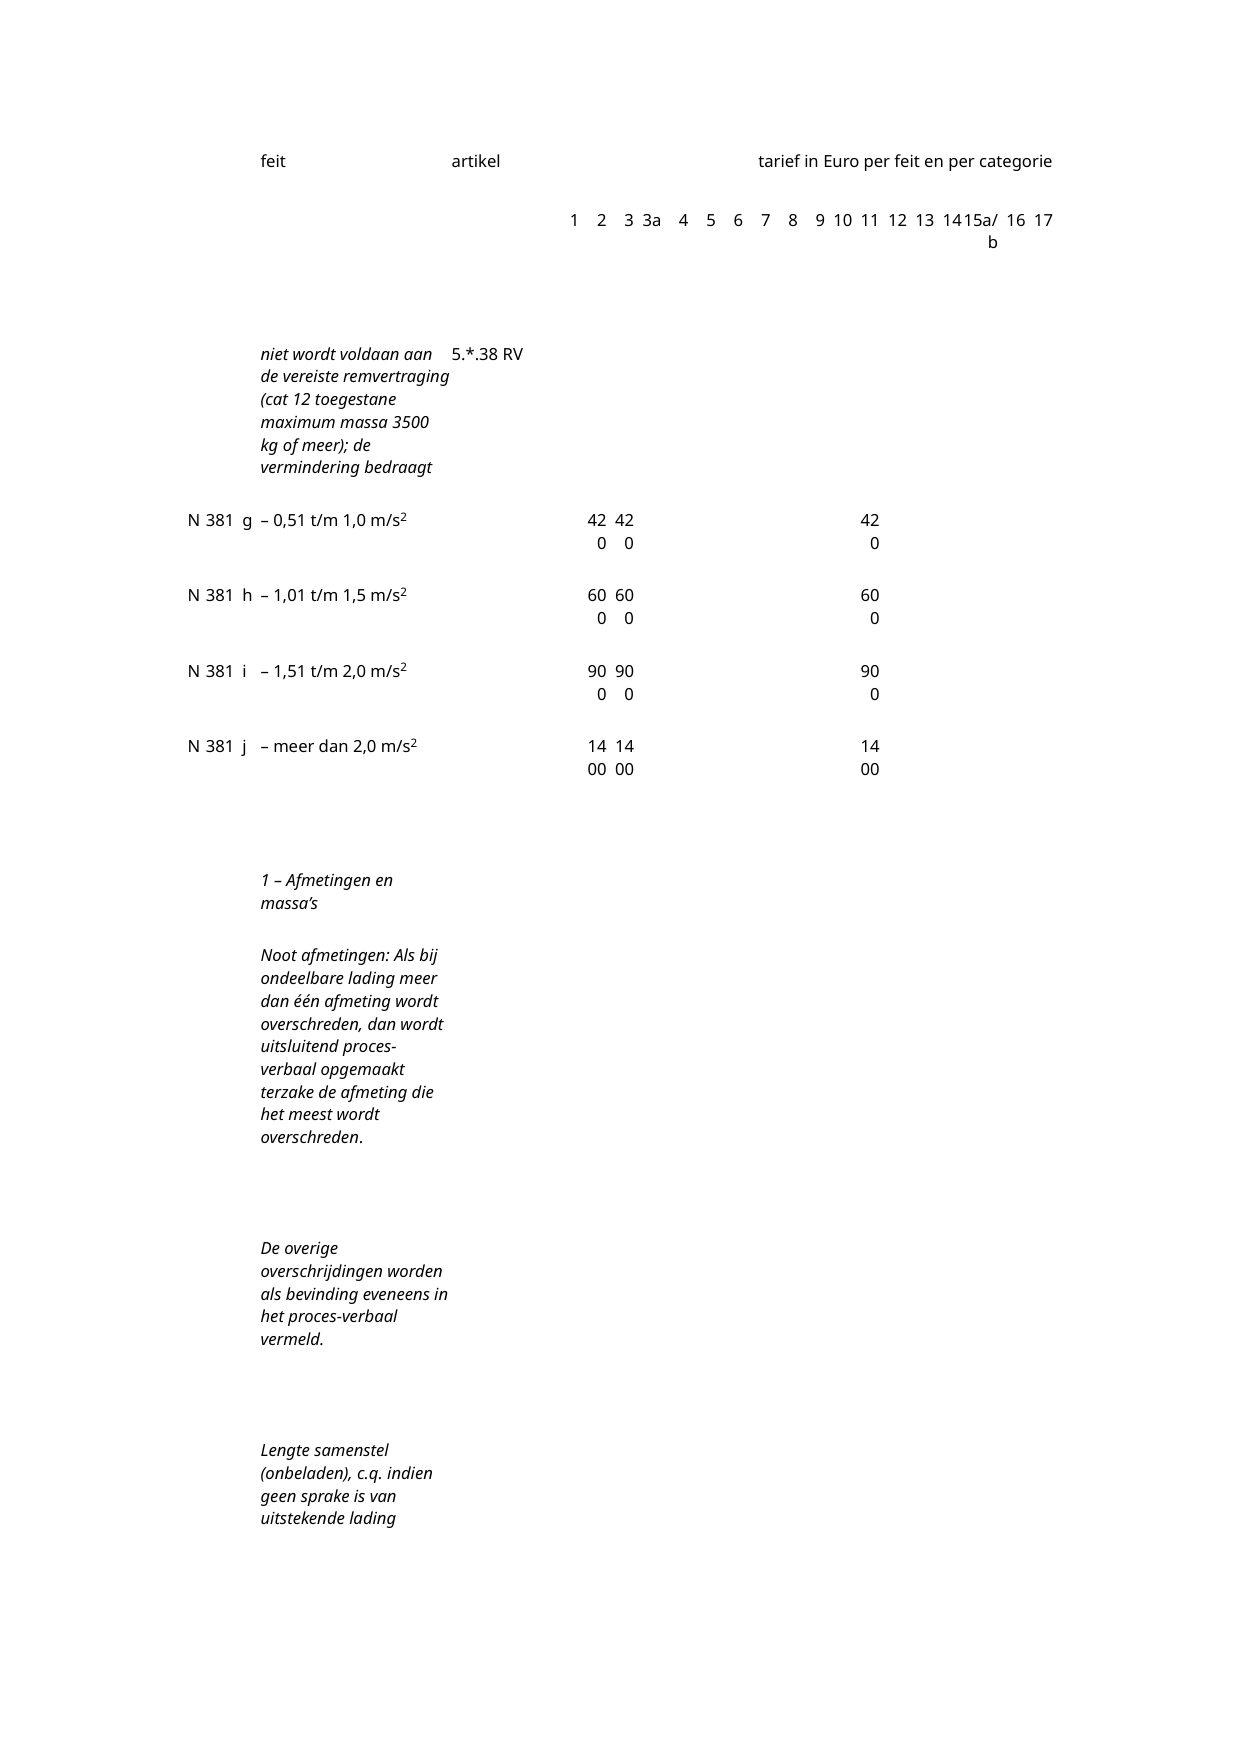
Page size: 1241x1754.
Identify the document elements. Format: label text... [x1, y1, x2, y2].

table_cell [825, 1439, 852, 1560]
table_cell 8 [770, 209, 797, 284]
table_cell [716, 1439, 743, 1560]
table_cell [206, 1237, 242, 1380]
table_cell [260, 1380, 451, 1439]
table_cell [998, 869, 1025, 944]
table_cell [852, 1179, 879, 1237]
table_cell 1400 [606, 735, 634, 810]
table_cell 11 [852, 209, 879, 284]
table_cell – 0,51 t/m 1,0 m/s2 [260, 509, 451, 584]
table_cell [770, 1237, 797, 1380]
table_cell [688, 1439, 716, 1560]
table_header [188, 150, 206, 208]
table_cell [206, 944, 242, 1178]
table_cell [770, 659, 797, 735]
table_cell [852, 284, 879, 342]
table_cell [879, 584, 907, 659]
table_cell [634, 944, 661, 1178]
table_cell [907, 1179, 934, 1237]
table_cell [716, 869, 743, 944]
table_cell [688, 342, 716, 508]
table_cell [879, 944, 907, 1178]
table_cell [451, 944, 552, 1178]
table_cell [634, 735, 661, 810]
table_cell 900 [852, 659, 879, 735]
table_cell [188, 342, 206, 508]
table_cell [998, 584, 1025, 659]
table_cell [879, 1237, 907, 1380]
table_cell [552, 1439, 579, 1560]
table_cell [716, 1380, 743, 1439]
table_cell [852, 1237, 879, 1380]
table_cell [1025, 869, 1053, 944]
table_cell [743, 284, 770, 342]
table_cell 5 [688, 209, 716, 284]
table_cell [798, 584, 825, 659]
table_cell [661, 659, 688, 735]
table_cell [188, 1439, 206, 1560]
table_cell [688, 584, 716, 659]
table_cell [825, 342, 852, 508]
table_cell Noot afmetingen: Als bij ondeelbare lading meer dan één afmeting wordt overschreden, dan wordt uitsluitend proces-verbaal opgemaakt terzake de afmeting die het meest wordt overschreden. [260, 944, 451, 1178]
table_cell [716, 735, 743, 810]
table_cell [242, 209, 260, 284]
table_cell [451, 735, 552, 810]
table_cell [961, 1380, 998, 1439]
table_header tarief in Euro per feit en per categorie [552, 150, 1053, 208]
table_cell [552, 1380, 579, 1439]
table_cell 600 [579, 584, 606, 659]
table_cell [770, 944, 797, 1178]
table_cell N [188, 584, 206, 659]
table_cell [798, 284, 825, 342]
table_cell [907, 1380, 934, 1439]
table_cell [606, 1179, 634, 1237]
table_cell [825, 1237, 852, 1380]
table_cell [634, 509, 661, 584]
table_cell [934, 944, 961, 1178]
table_cell [242, 284, 260, 342]
table_cell [934, 1237, 961, 1380]
table_cell [798, 810, 825, 869]
table_cell 16 [998, 209, 1025, 284]
table_cell [907, 1439, 934, 1560]
table_cell De overige overschrijdingen worden als bevinding eveneens in het proces-verbaal vermeld. [260, 1237, 451, 1380]
table_cell [451, 659, 552, 735]
table_cell [879, 735, 907, 810]
table_cell [661, 342, 688, 508]
table_cell 420 [606, 509, 634, 584]
table_cell [606, 342, 634, 508]
table_cell [188, 1237, 206, 1380]
table_cell 12 [879, 209, 907, 284]
table_cell [961, 1237, 998, 1380]
table_cell [798, 1179, 825, 1237]
table_cell [961, 944, 998, 1178]
table_cell [934, 584, 961, 659]
table_cell [242, 1439, 260, 1560]
table_cell 14 [934, 209, 961, 284]
table_cell [579, 869, 606, 944]
table_cell [961, 810, 998, 869]
table_cell [934, 342, 961, 508]
table_cell 600 [852, 584, 879, 659]
table_cell [907, 1237, 934, 1380]
table_cell [743, 1439, 770, 1560]
table_cell [879, 509, 907, 584]
table_cell [879, 869, 907, 944]
table_cell [743, 342, 770, 508]
table_cell [1025, 509, 1053, 584]
table_cell [260, 810, 451, 869]
table_cell [852, 342, 879, 508]
table_cell [1025, 1380, 1053, 1439]
table_cell [934, 284, 961, 342]
table_cell [770, 1179, 797, 1237]
table_cell [206, 1380, 242, 1439]
table_cell [606, 1380, 634, 1439]
table_cell 10 [825, 209, 852, 284]
table_cell [579, 944, 606, 1178]
table_cell [798, 342, 825, 508]
table_cell [998, 1179, 1025, 1237]
table_cell Lengte samenstel (onbeladen), c.q. indien geen sprake is van uitstekende lading [260, 1439, 451, 1560]
table_cell [206, 1179, 242, 1237]
table_cell [998, 342, 1025, 508]
table_cell [188, 1179, 206, 1237]
table_cell [852, 944, 879, 1178]
table_cell [188, 944, 206, 1178]
table_cell [998, 1380, 1025, 1439]
table_cell [907, 584, 934, 659]
table_cell [907, 810, 934, 869]
table_cell [716, 1237, 743, 1380]
table_cell [743, 584, 770, 659]
table_cell [998, 944, 1025, 1178]
table_cell [770, 1439, 797, 1560]
table_cell [743, 659, 770, 735]
table_cell 600 [606, 584, 634, 659]
table_cell [206, 209, 242, 284]
table_cell [242, 342, 260, 508]
table_cell [770, 342, 797, 508]
table_cell [825, 735, 852, 810]
table_cell [1025, 944, 1053, 1178]
table_cell [579, 1380, 606, 1439]
table_cell [661, 1380, 688, 1439]
table_cell [998, 735, 1025, 810]
table_cell [716, 584, 743, 659]
table_cell [1025, 284, 1053, 342]
table_cell [879, 659, 907, 735]
table_cell [743, 1380, 770, 1439]
table_cell [825, 869, 852, 944]
table_cell [770, 735, 797, 810]
table_cell 1400 [579, 735, 606, 810]
table_cell [451, 1179, 552, 1237]
table_cell N [188, 735, 206, 810]
table_cell [825, 810, 852, 869]
table_cell [206, 810, 242, 869]
table_cell [451, 209, 552, 284]
table_cell [770, 810, 797, 869]
table_cell [825, 509, 852, 584]
table_cell [206, 869, 242, 944]
table_cell [579, 1237, 606, 1380]
table_cell [798, 1439, 825, 1560]
table_cell [579, 810, 606, 869]
table_cell [242, 1380, 260, 1439]
table_cell [961, 284, 998, 342]
table_cell [770, 869, 797, 944]
table_cell [661, 869, 688, 944]
table_cell [961, 1439, 998, 1560]
table_cell [606, 284, 634, 342]
table_cell [688, 284, 716, 342]
table_cell [552, 284, 579, 342]
table_cell [552, 810, 579, 869]
table_cell [907, 944, 934, 1178]
table_cell [1025, 342, 1053, 508]
table_cell [934, 1380, 961, 1439]
table_cell 4 [661, 209, 688, 284]
table_cell h [242, 584, 260, 659]
table_cell [688, 659, 716, 735]
table_cell [552, 584, 579, 659]
table_cell [716, 509, 743, 584]
table_cell [879, 1380, 907, 1439]
table_cell [661, 584, 688, 659]
table_header feit [260, 150, 451, 208]
table_cell [634, 1439, 661, 1560]
table_cell [907, 342, 934, 508]
table_cell [716, 810, 743, 869]
table_cell [879, 1439, 907, 1560]
table_cell [188, 209, 206, 284]
table_cell 6 [716, 209, 743, 284]
table_cell [798, 869, 825, 944]
table_cell – meer dan 2,0 m/s2 [260, 735, 451, 810]
table_cell [770, 284, 797, 342]
table_cell [188, 284, 206, 342]
table_cell 2 [579, 209, 606, 284]
table_cell [998, 509, 1025, 584]
table_cell 420 [579, 509, 606, 584]
table_cell [798, 659, 825, 735]
table_cell [825, 284, 852, 342]
table_cell [825, 1179, 852, 1237]
table_cell [1025, 810, 1053, 869]
table_cell – 1,01 t/m 1,5 m/s2 [260, 584, 451, 659]
table_cell [961, 1179, 998, 1237]
table_cell [606, 810, 634, 869]
table_cell [606, 1237, 634, 1380]
table_cell [579, 1439, 606, 1560]
table_cell 900 [606, 659, 634, 735]
table_cell [879, 1179, 907, 1237]
table_cell [688, 1380, 716, 1439]
table_cell [852, 810, 879, 869]
table_cell [661, 1439, 688, 1560]
table_cell [661, 1237, 688, 1380]
table_cell [188, 1380, 206, 1439]
table_cell [852, 1439, 879, 1560]
table_cell [661, 810, 688, 869]
table_cell [688, 944, 716, 1178]
table_cell 900 [579, 659, 606, 735]
table_cell [825, 1380, 852, 1439]
table_cell [634, 1380, 661, 1439]
table_header artikel [451, 150, 552, 208]
table_cell [552, 1179, 579, 1237]
table_cell [743, 509, 770, 584]
table_cell [1025, 735, 1053, 810]
table_cell [634, 810, 661, 869]
table_cell [716, 659, 743, 735]
table_cell [688, 810, 716, 869]
table_cell 9 [798, 209, 825, 284]
table_cell 7 [743, 209, 770, 284]
table_cell [1025, 1439, 1053, 1560]
table_cell [242, 1179, 260, 1237]
table_cell [1025, 584, 1053, 659]
table_cell [743, 1179, 770, 1237]
table_cell [451, 509, 552, 584]
table_cell [688, 869, 716, 944]
table_cell [552, 735, 579, 810]
table_cell 1 [552, 209, 579, 284]
table_cell [242, 869, 260, 944]
table_cell [606, 944, 634, 1178]
table_cell [552, 1237, 579, 1380]
table_cell [661, 509, 688, 584]
table_cell [260, 1179, 451, 1237]
table_cell [1025, 1179, 1053, 1237]
table_cell [451, 1237, 552, 1380]
table_cell [743, 735, 770, 810]
table_cell 381 [206, 659, 242, 735]
table_cell 420 [852, 509, 879, 584]
table_cell [451, 1380, 552, 1439]
table_cell [998, 810, 1025, 869]
table_cell [206, 342, 242, 508]
table_cell [743, 810, 770, 869]
table_cell [242, 1237, 260, 1380]
table_cell [907, 659, 934, 735]
table_cell [579, 1179, 606, 1237]
table_cell 17 [1025, 209, 1053, 284]
table_cell [242, 810, 260, 869]
table_cell [716, 1179, 743, 1237]
table_cell [934, 1439, 961, 1560]
table_cell [879, 342, 907, 508]
table_cell [961, 509, 998, 584]
table_cell [934, 509, 961, 584]
table_cell [998, 284, 1025, 342]
table_cell [798, 944, 825, 1178]
table_cell [798, 1380, 825, 1439]
table_cell [552, 342, 579, 508]
table_cell [260, 209, 451, 284]
table_cell [634, 342, 661, 508]
table_cell [743, 944, 770, 1178]
table_cell [661, 1179, 688, 1237]
table_cell [961, 584, 998, 659]
table_cell [451, 1439, 552, 1560]
table_cell [998, 1237, 1025, 1380]
table_cell [934, 659, 961, 735]
table_cell 5.*.38 RV [451, 342, 552, 508]
table_cell [798, 735, 825, 810]
table_cell g [242, 509, 260, 584]
table_cell 15a/b [961, 209, 998, 284]
table_cell [188, 810, 206, 869]
table_cell [634, 584, 661, 659]
table_cell 381 [206, 584, 242, 659]
table_cell [606, 869, 634, 944]
table_cell [661, 944, 688, 1178]
table_cell [770, 584, 797, 659]
table_cell [907, 869, 934, 944]
table_cell [798, 509, 825, 584]
table_cell [606, 1439, 634, 1560]
table_header [242, 150, 260, 208]
table_cell [934, 869, 961, 944]
table_cell j [242, 735, 260, 810]
table_cell [907, 735, 934, 810]
table_cell N [188, 509, 206, 584]
table_cell [961, 735, 998, 810]
table_cell 1400 [852, 735, 879, 810]
table_cell niet wordt voldaan aan de vereiste remvertraging (cat 12 toegestane maximum massa 3500 kg of meer); de vermindering bedraagt [260, 342, 451, 508]
table_cell [206, 1439, 242, 1560]
table_cell i [242, 659, 260, 735]
table_cell 1 – Afmetingen en massa’s [260, 869, 451, 944]
table_cell [998, 1439, 1025, 1560]
table_cell 13 [907, 209, 934, 284]
table_cell [1025, 1237, 1053, 1380]
table_cell [879, 284, 907, 342]
table_cell [825, 659, 852, 735]
table_cell [825, 944, 852, 1178]
table_header [206, 150, 242, 208]
table_cell [825, 584, 852, 659]
table_cell [879, 810, 907, 869]
table_cell [552, 869, 579, 944]
table_cell 381 [206, 735, 242, 810]
table_cell [260, 284, 451, 342]
table_cell [242, 944, 260, 1178]
table_cell [634, 1237, 661, 1380]
table_cell [206, 284, 242, 342]
table_cell [634, 659, 661, 735]
table_cell [1025, 659, 1053, 735]
table_cell [451, 810, 552, 869]
table_cell [961, 659, 998, 735]
table_cell [770, 1380, 797, 1439]
table_cell [688, 509, 716, 584]
table_cell [743, 1237, 770, 1380]
table_cell [552, 944, 579, 1178]
table_cell 3 [606, 209, 634, 284]
table_cell [716, 944, 743, 1178]
table_cell [188, 869, 206, 944]
table_cell [934, 810, 961, 869]
table_cell 381 [206, 509, 242, 584]
table_cell – 1,51 t/m 2,0 m/s2 [260, 659, 451, 735]
table_cell [552, 659, 579, 735]
table_cell [716, 284, 743, 342]
table_cell [852, 1380, 879, 1439]
table_cell [634, 284, 661, 342]
table_cell [961, 869, 998, 944]
table_cell [770, 509, 797, 584]
table_cell [716, 342, 743, 508]
table_cell [661, 735, 688, 810]
table_cell [961, 342, 998, 508]
table_cell [579, 284, 606, 342]
table_cell [934, 735, 961, 810]
table_cell [907, 284, 934, 342]
table_cell [451, 584, 552, 659]
table_cell [688, 1179, 716, 1237]
table_cell [852, 869, 879, 944]
table_cell [907, 509, 934, 584]
table_cell [688, 735, 716, 810]
table_cell [998, 659, 1025, 735]
table_cell [634, 1179, 661, 1237]
table_cell [634, 869, 661, 944]
table_cell 3a [634, 209, 661, 284]
table_cell [661, 284, 688, 342]
table_cell [451, 284, 552, 342]
table_cell [743, 869, 770, 944]
table_cell [688, 1237, 716, 1380]
table_cell [451, 869, 552, 944]
table_cell [552, 509, 579, 584]
table_cell [934, 1179, 961, 1237]
table_cell [798, 1237, 825, 1380]
table_cell [579, 342, 606, 508]
table_cell N [188, 659, 206, 735]
